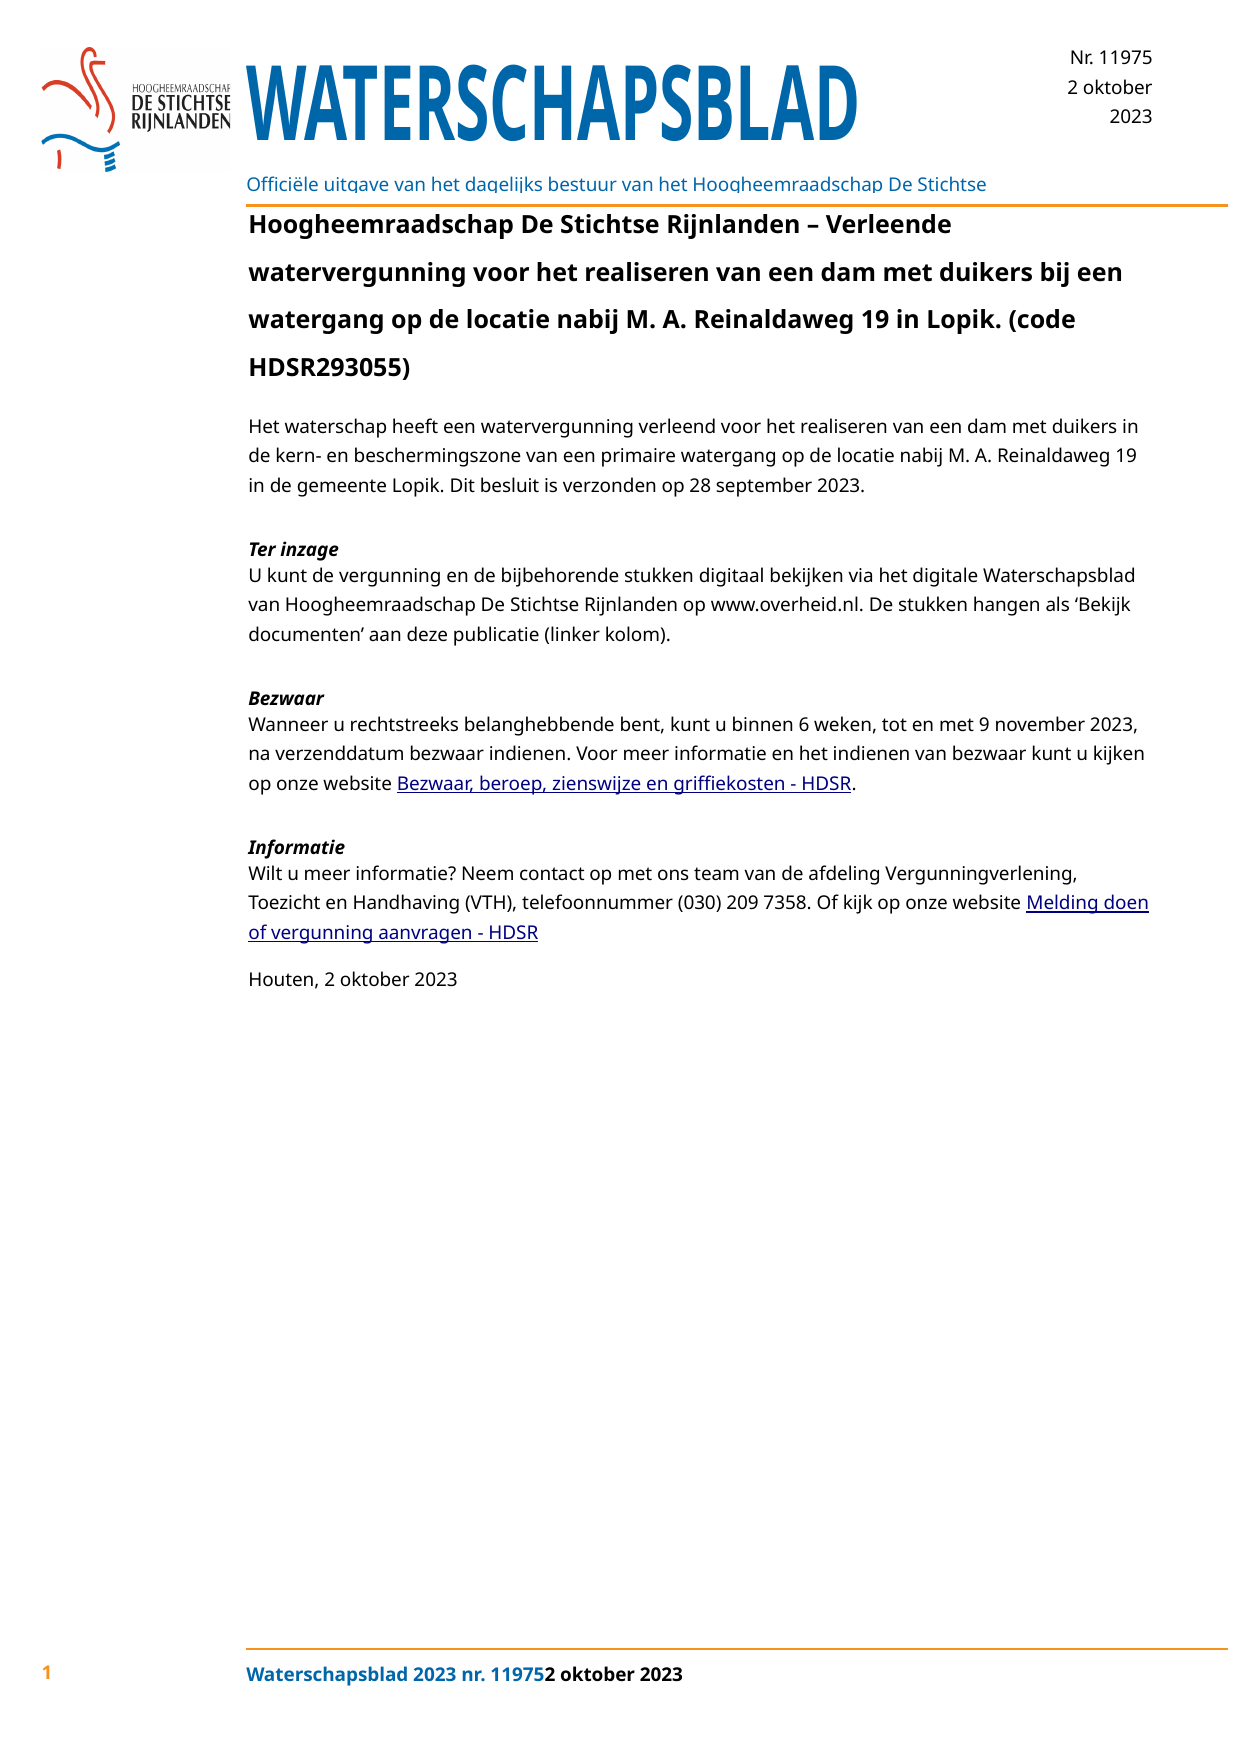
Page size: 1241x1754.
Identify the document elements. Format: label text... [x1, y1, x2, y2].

text Informatie [248, 834, 1152, 860]
text U kunt de vergunning en de bijbehorende stukken digitaal bekijken via het digitale Waterschapsblad van Hoogheemraadschap De Stichtse Rijnlanden op www.overheid.nl. De stukken hangen als ‘Bekijk documenten’ aan deze publicatie (linker kolom). [248, 562, 1152, 647]
text Het waterschap heeft een watervergunning verleend voor het realiseren van een dam met duikers in de kern- en beschermingszone van een primaire watergang op de locatie nabij M. A. Reinaldaweg 19 in de gemeente Lopik. Dit besluit is verzonden op 28 september 2023. [248, 413, 1152, 498]
text Hoogheemraadschap De Stichtse Rijnlanden – Verleende watervergunning voor het realiseren van een dam met duikers bij een watergang op de locatie nabij M. A. Reinaldaweg 19 in Lopik. (code HDSR293055) [248, 207, 1152, 384]
text Wilt u meer informatie? Neem contact op met ons team van de afdeling Vergunningverlening, Toezicht en Handhaving (VTH), telefoonnummer (030) 209 7358. Of kijk op onze website Melding doen of vergunning aanvragen - HDSR [248, 860, 1152, 944]
text Wanneer u rechtstreeks belanghebbende bent, kunt u binnen 6 weken, tot en met 9 november 2023, na verzenddatum bezwaar indienen. Voor meer informatie en het indienen van bezwaar kunt u kijken op onze website Bezwaar, beroep, zienswijze en griffiekosten - HDSR. [248, 711, 1152, 796]
text Ter inzage [248, 536, 1152, 562]
text Bezwaar [248, 685, 1152, 711]
text Houten, 2 oktober 2023 [248, 967, 1152, 992]
picture [41, 47, 231, 172]
